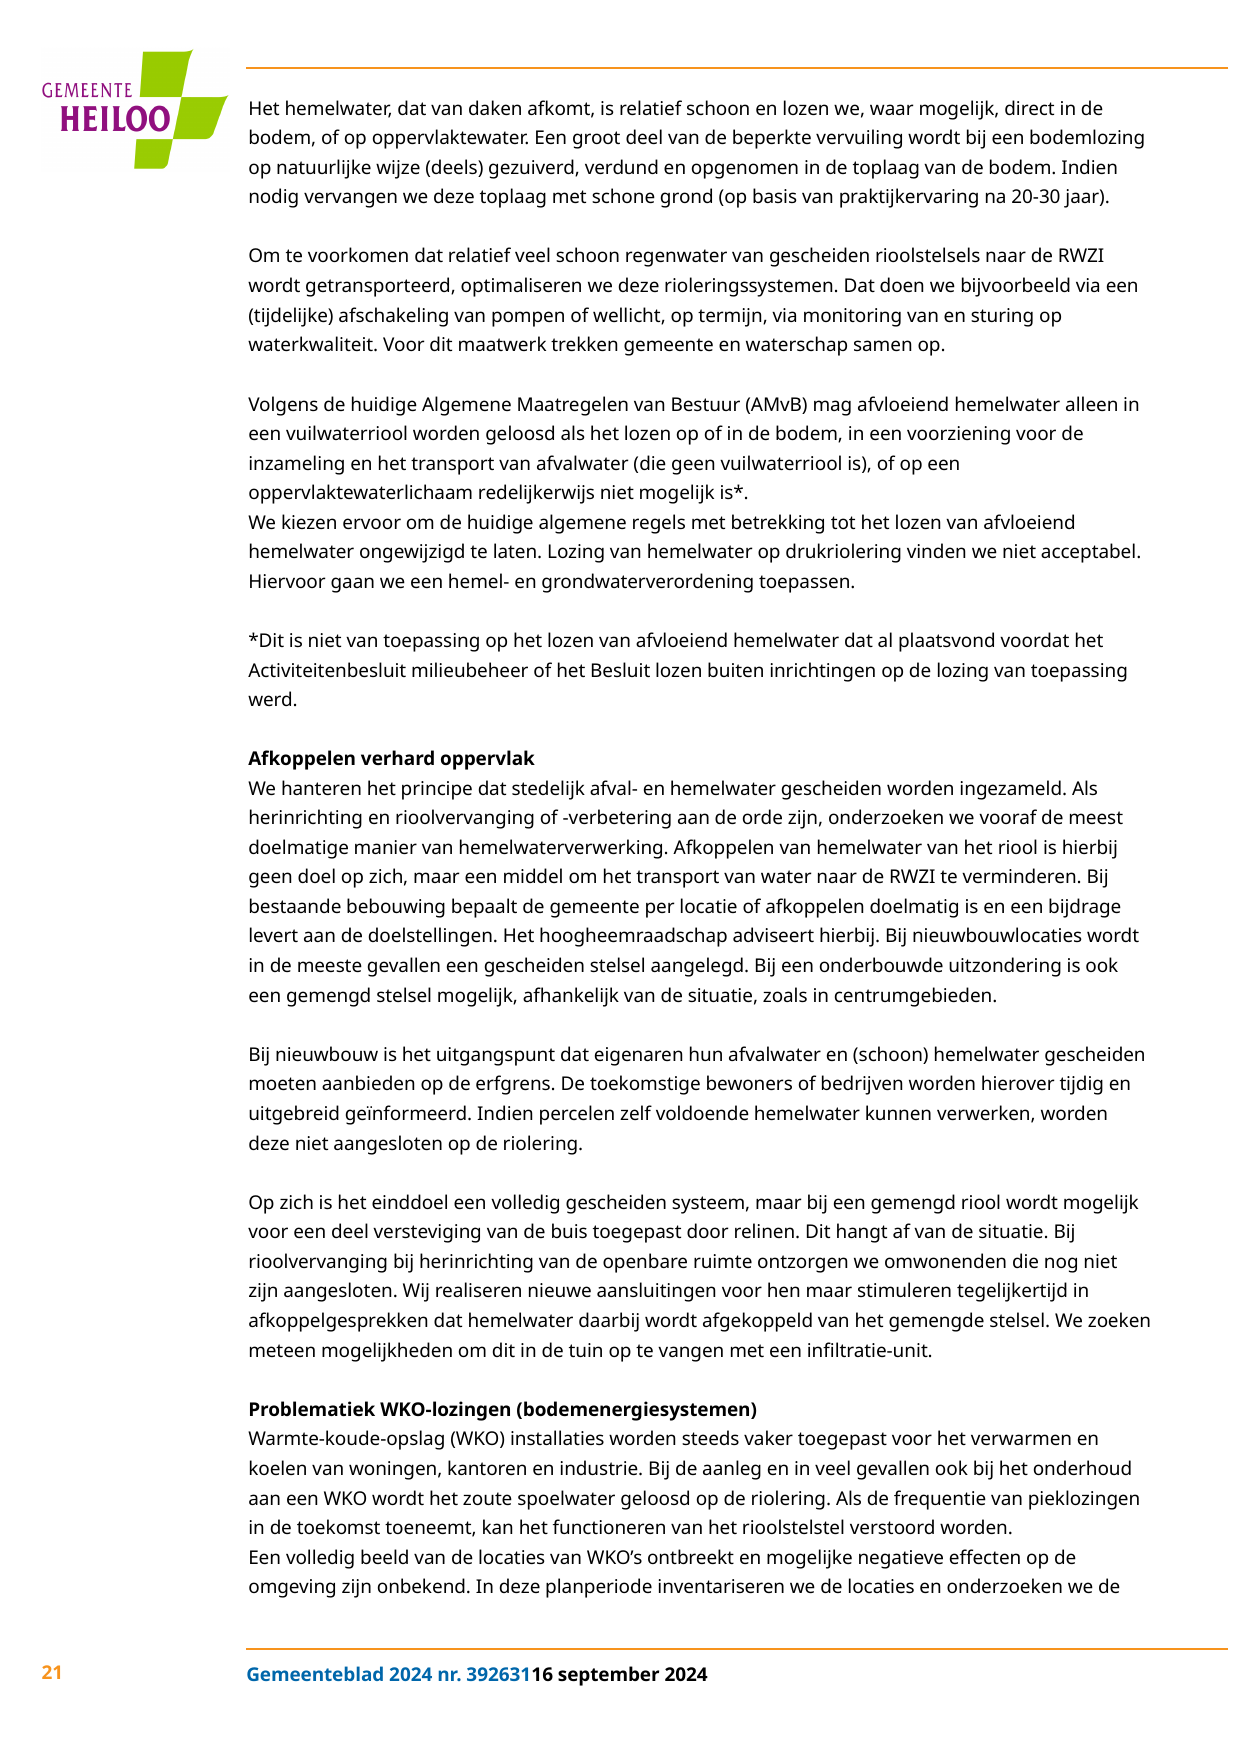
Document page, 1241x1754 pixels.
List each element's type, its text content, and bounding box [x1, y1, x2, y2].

text Warmte-koude-opslag (WKO) installaties worden steeds vaker toegepast voor het verwarmen en koelen van woningen, kantoren en industrie. Bij de aanleg en in veel gevallen ook bij het onderhoud aan een WKO wordt het zoute spoelwater geloosd op de riolering. Als de frequentie van pieklozingen in de toekomst toeneemt, kan het functioneren van het rioolstelstel verstoord worden. [248, 1426, 1152, 1540]
table_header Volgens de huidige Algemene Maatregelen van Bestuur (AMvB) mag afvloeiend hemelwater alleen in een vuilwaterriool worden geloosd als het lozen op of in de bodem, in een voorziening voor de inzameling en het transport van afvalwater (die geen vuilwaterriool is), of op een oppervlaktewaterlichaam redelijkerwijs niet mogelijk is*. We kiezen ervoor om de huidige algemene regels met betrekking tot het lozen van afvloeiend hemelwater ongewijzigd te laten. Lozing van hemelwater op drukriolering vinden we niet acceptabel. Hiervoor gaan we een hemel- en grondwaterverordening toepassen. *Dit is niet van toepassing op het lozen van afvloeiend hemelwater dat al plaatsvond voordat het Activiteitenbesluit milieubeheer of het Besluit lozen buiten inrichtingen op de lozing van toepassing werd. [248, 391, 1152, 712]
text Bij nieuwbouw is het uitgangspunt dat eigenaren hun afvalwater en (schoon) hemelwater gescheiden moeten aanbieden op de erfgrens. De toekomstige bewoners of bedrijven worden hierover tijdig en uitgebreid geïnformeerd. Indien percelen zelf voldoende hemelwater kunnen verwerken, worden deze niet aangesloten op de riolering. [248, 1041, 1152, 1155]
text Op zich is het einddoel een volledig gescheiden systeem, maar bij een gemengd riool wordt mogelijk voor een deel versteviging van de buis toegepast door relinen. Dit hangt af van de situatie. Bij rioolvervanging bij herinrichting van de openbare ruimte ontzorgen we omwonenden die nog niet zijn aangesloten. Wij realiseren nieuwe aansluitingen voor hen maar stimuleren tegelijkertijd in afkoppelgesprekken dat hemelwater daarbij wordt afgekoppeld van het gemengde stelsel. We zoeken meteen mogelijkheden om dit in de tuin op te vangen met een infiltratie-unit. [248, 1189, 1152, 1362]
text Problematiek WKO-lozingen (bodemenergiesystemen) [248, 1396, 1152, 1422]
text Het hemelwater, dat van daken afkomt, is relatief schoon en lozen we, waar mogelijk, direct in de bodem, of op oppervlaktewater. Een groot deel van de beperkte vervuiling wordt bij een bodemlozing op natuurlijke wijze (deels) gezuiverd, verdund en opgenomen in de toplaag van de bodem. Indien nodig vervangen we deze toplaag met schone grond (op basis van praktijkervaring na 20-30 jaar). [248, 95, 1152, 209]
text Een volledig beeld van de locaties van WKO’s ontbreekt en mogelijke negatieve effecten op de omgeving zijn onbekend. In deze planperiode inventariseren we de locaties en onderzoeken we de [248, 1544, 1152, 1599]
text We hanteren het principe dat stedelijk afval- en hemelwater gescheiden worden ingezameld. Als herinrichting en rioolvervanging of -verbetering aan de orde zijn, onderzoeken we vooraf de meest doelmatige manier van hemelwaterverwerking. Afkoppelen van hemelwater van het riool is hierbij geen doel op zich, maar een middel om het transport van water naar de RWZI te verminderen. Bij bestaande bebouwing bepaalt de gemeente per locatie of afkoppelen doelmatig is en een bijdrage levert aan de doelstellingen. Het hoogheemraadschap adviseert hierbij. Bij nieuwbouwlocaties wordt in de meeste gevallen een gescheiden stelsel aangelegd. Bij een onderbouwde uitzondering is ook een gemengd stelsel mogelijk, afhankelijk van de situatie, zoals in centrumgebieden. [248, 775, 1152, 1007]
text Afkoppelen verhard oppervlak [248, 745, 1152, 771]
picture [41, 47, 231, 172]
text Om te voorkomen dat relatief veel schoon regenwater van gescheiden rioolstelsels naar de RWZI wordt getransporteerd, optimaliseren we deze rioleringssystemen. Dat doen we bijvoorbeeld via een (tijdelijke) afschakeling van pompen of wellicht, op termijn, via monitoring van en sturing op waterkwaliteit. Voor dit maatwerk trekken gemeente en waterschap samen op. [248, 243, 1152, 357]
